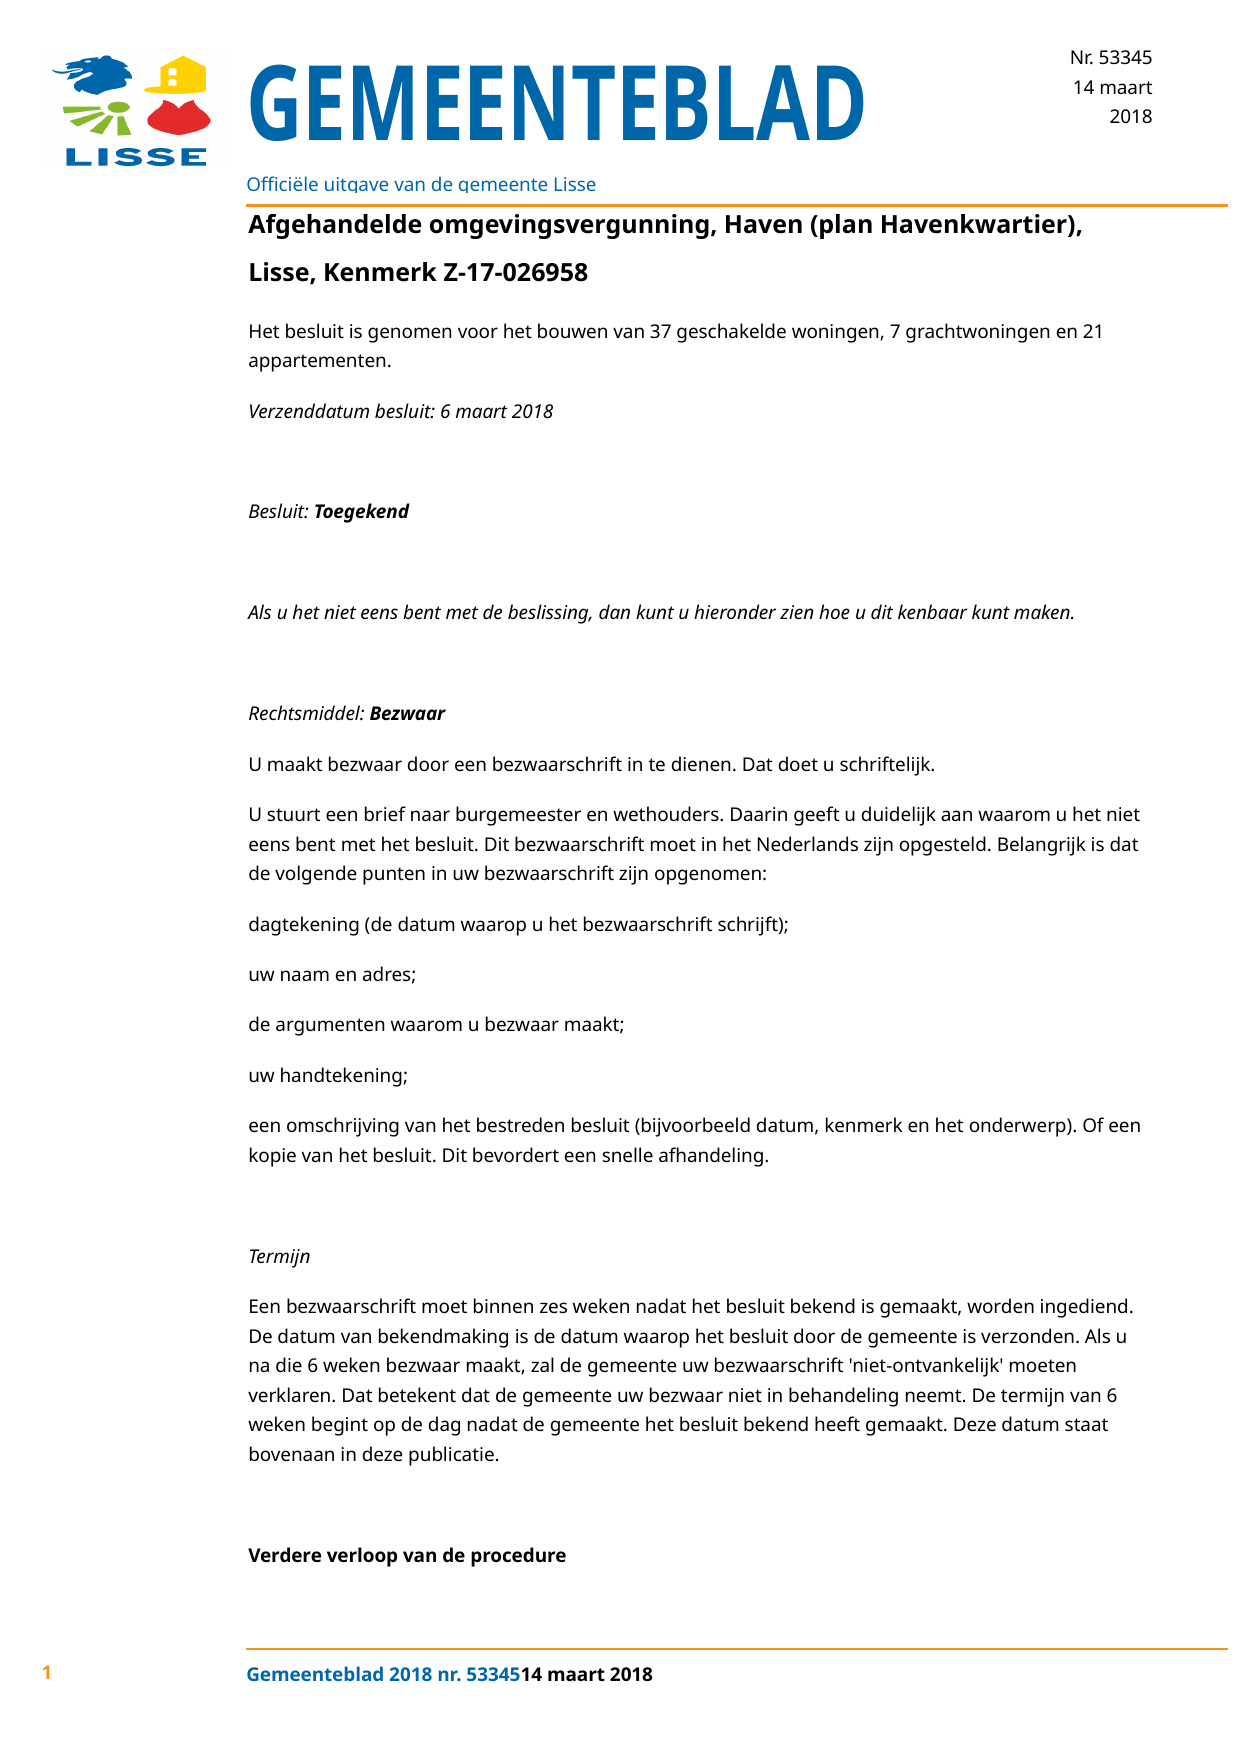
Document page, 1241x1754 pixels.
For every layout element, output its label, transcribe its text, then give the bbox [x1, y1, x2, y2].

text U stuurt een brief naar burgemeester en wethouders. Daarin geeft u duidelijk aan waarom u het niet eens bent met het besluit. Dit bezwaarschrift moet in het Nederlands zijn opgesteld. Belangrijk is dat de volgende punten in uw bezwaarschrift zijn opgenomen: [248, 801, 1152, 886]
text uw handtekening; [248, 1062, 1152, 1088]
text Termijn [248, 1243, 1152, 1269]
text Het besluit is genomen voor het bouwen van 37 geschakelde woningen, 7 grachtwoningen en 21 appartementen. [248, 318, 1152, 373]
text Rechtsmiddel: Bezwaar [248, 700, 1152, 726]
text Als u het niet eens bent met de beslissing, dan kunt u hieronder zien hoe u dit kenbaar kunt maken. [248, 599, 1152, 625]
text Verdere verloop van de procedure [248, 1542, 1152, 1568]
text U maakt bezwaar door een bezwaarschrift in te dienen. Dat doet u schriftelijk. [248, 751, 1152, 777]
text Verzenddatum besluit: 6 maart 2018 [248, 398, 1152, 424]
text Besluit: Toegekend [248, 499, 1152, 524]
text dagtekening (de datum waarop u het bezwaarschrift schrijft); [248, 911, 1152, 937]
text uw naam en adres; [248, 961, 1152, 987]
text Een bezwaarschrift moet binnen zes weken nadat het besluit bekend is gemaakt, worden ingediend. De datum van bekendmaking is de datum waarop het besluit door de gemeente is verzonden. Als u na die 6 weken bezwaar maakt, zal de gemeente uw bezwaarschrift 'niet-ontvankelijk' moeten verklaren. Dat betekent dat de gemeente uw bezwaar niet in behandeling neemt. De termijn van 6 weken begint op de dag nadat de gemeente het besluit bekend heeft gemaakt. Deze datum staat bovenaan in deze publicatie. [248, 1293, 1152, 1467]
text Afgehandelde omgevingsvergunning, Haven (plan Havenkwartier), Lisse, Kenmerk Z-17-026958 [248, 207, 1152, 288]
text de argumenten waarom u bezwaar maakt; [248, 1012, 1152, 1037]
text een omschrijving van het bestreden besluit (bijvoorbeeld datum, kenmerk en het onderwerp). Of een kopie van het besluit. Dit bevordert een snelle afhandeling. [248, 1112, 1152, 1168]
picture [41, 47, 231, 172]
